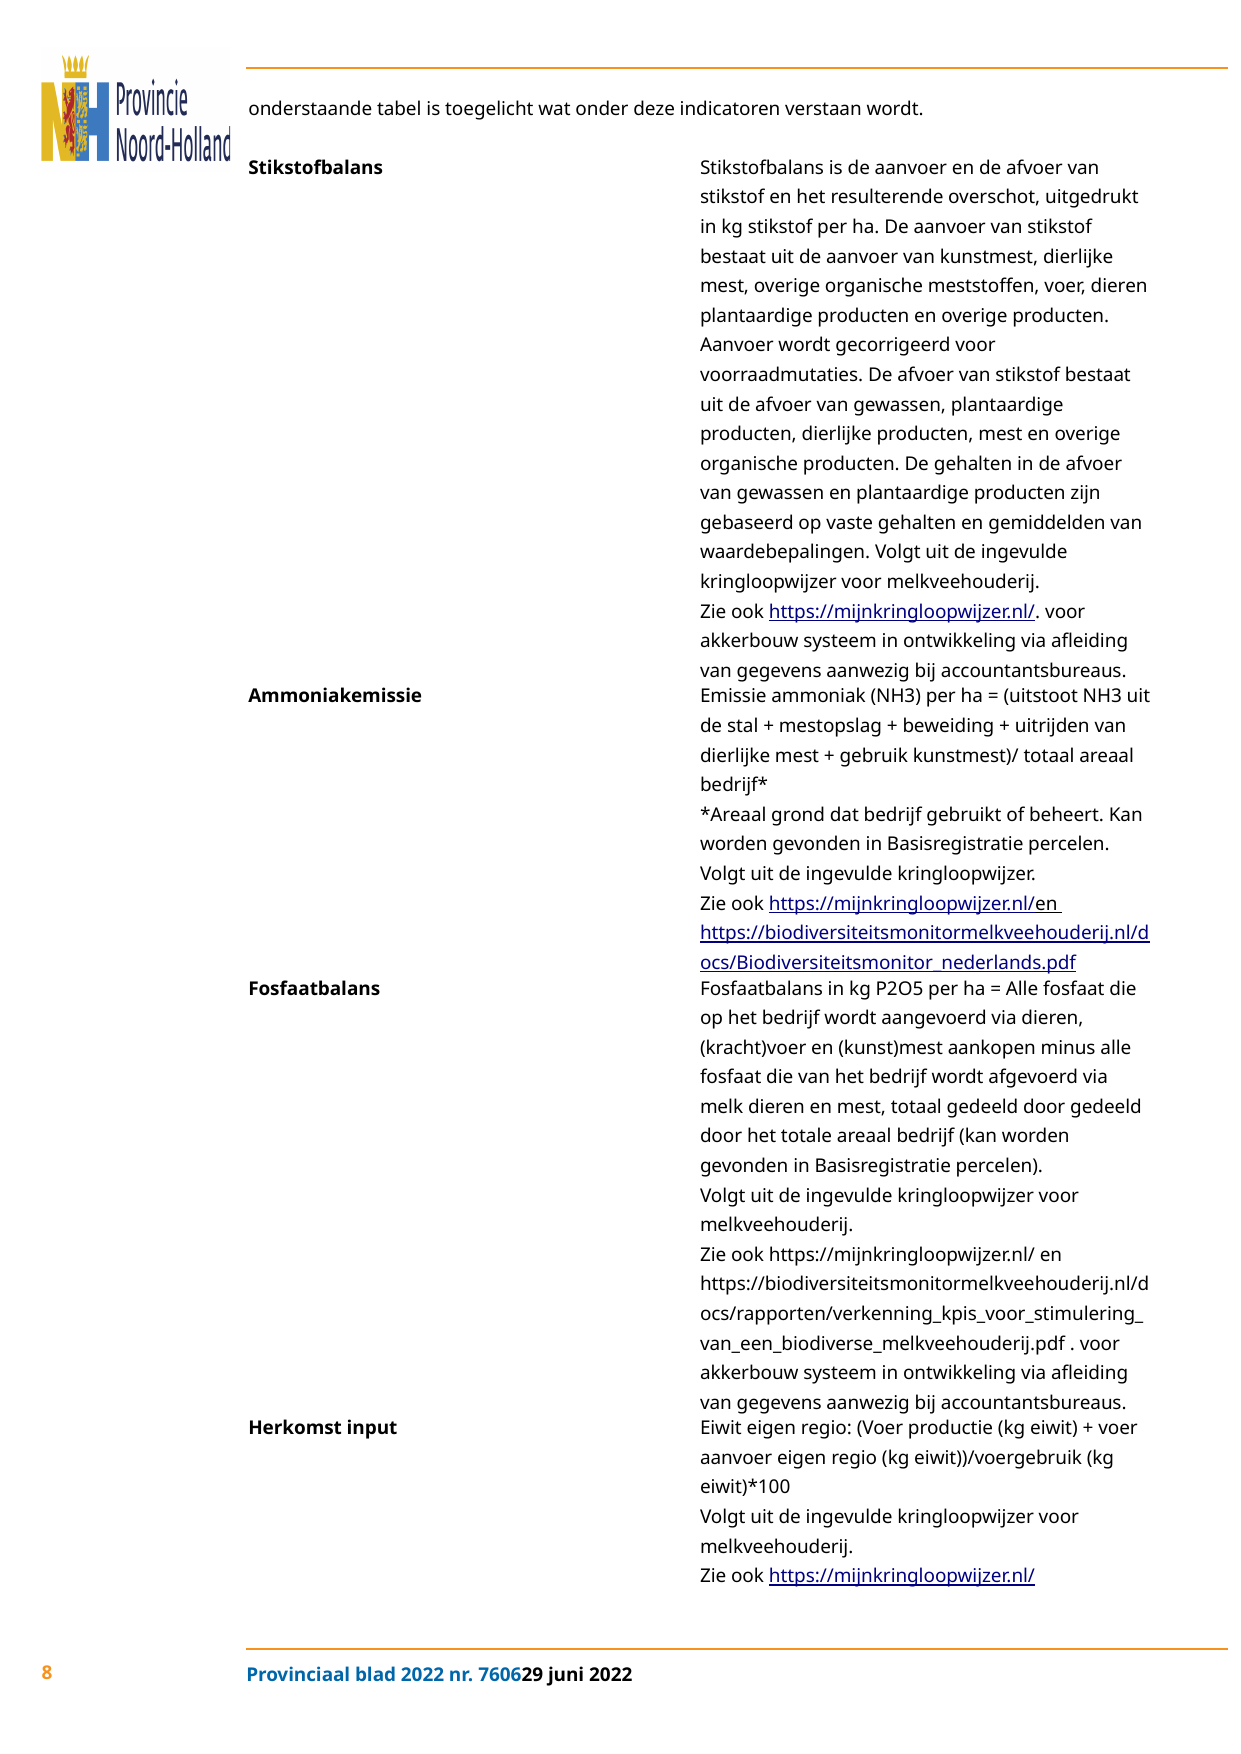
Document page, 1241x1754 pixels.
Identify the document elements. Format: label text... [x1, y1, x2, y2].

picture [41, 47, 231, 172]
table_cell Fosfaatbalans [248, 975, 700, 1414]
table_cell Emissie ammoniak (NH3) per ha = (uitstoot NH3 uit de stal + mestopslag + beweiding + uitrijden van dierlijke mest + gebruik kunstmest)/ totaal areaal bedrijf* *Areaal grond dat bedrijf gebruikt of beheert. Kan worden gevonden in Basisregistratie percelen. Volgt uit de ingevulde kringloopwijzer. Zie ook https://mijnkringloopwijzer.nl/en https://biodiversiteitsmonitormelkveehouderij.nl/docs/Biodiversiteitsmonitor_nederlands.pdf [700, 683, 1152, 975]
table_cell Ammoniakemissie [248, 683, 700, 975]
text onderstaande tabel is toegelicht wat onder deze indicatoren verstaan wordt. [248, 95, 1152, 121]
table_cell Fosfaatbalans in kg P2O5 per ha = Alle fosfaat die op het bedrijf wordt aangevoerd via dieren, (kracht)voer en (kunst)mest aankopen minus alle fosfaat die van het bedrijf wordt afgevoerd via melk dieren en mest, totaal gedeeld door gedeeld door het totale areaal bedrijf (kan worden gevonden in Basisregistratie percelen). Volgt uit de ingevulde kringloopwijzer voor melkveehouderij. Zie ook https://mijnkringloopwijzer.nl/ en https://biodiversiteitsmonitormelkveehouderij.nl/docs/rapporten/verkenning_kpis_voor_stimulering_van_een_biodiverse_melkveehouderij.pdf . voor akkerbouw systeem in ontwikkeling via afleiding van gegevens aanwezig bij accountantsbureaus. [700, 975, 1152, 1414]
table_cell Eiwit eigen regio: (Voer productie (kg eiwit) + voer aanvoer eigen regio (kg eiwit))/voergebruik (kg eiwit)*100 Volgt uit de ingevulde kringloopwijzer voor melkveehouderij. Zie ook https://mijnkringloopwijzer.nl/ [700, 1415, 1152, 1588]
table_header Stikstofbalans [248, 154, 700, 683]
table_header Stikstofbalans is de aanvoer en de afvoer van stikstof en het resulterende overschot, uitgedrukt in kg stikstof per ha. De aanvoer van stikstof bestaat uit de aanvoer van kunstmest, dierlijke mest, overige organische meststoffen, voer, dieren plantaardige producten en overige producten. Aanvoer wordt gecorrigeerd voor voorraadmutaties. De afvoer van stikstof bestaat uit de afvoer van gewassen, plantaardige producten, dierlijke producten, mest en overige organische producten. De gehalten in de afvoer van gewassen en plantaardige producten zijn gebaseerd op vaste gehalten en gemiddelden van waardebepalingen. Volgt uit de ingevulde kringloopwijzer voor melkveehouderij. Zie ook https://mijnkringloopwijzer.nl/. voor akkerbouw systeem in ontwikkeling via afleiding van gegevens aanwezig bij accountantsbureaus. [700, 154, 1152, 683]
table_cell Herkomst input [248, 1415, 700, 1588]
